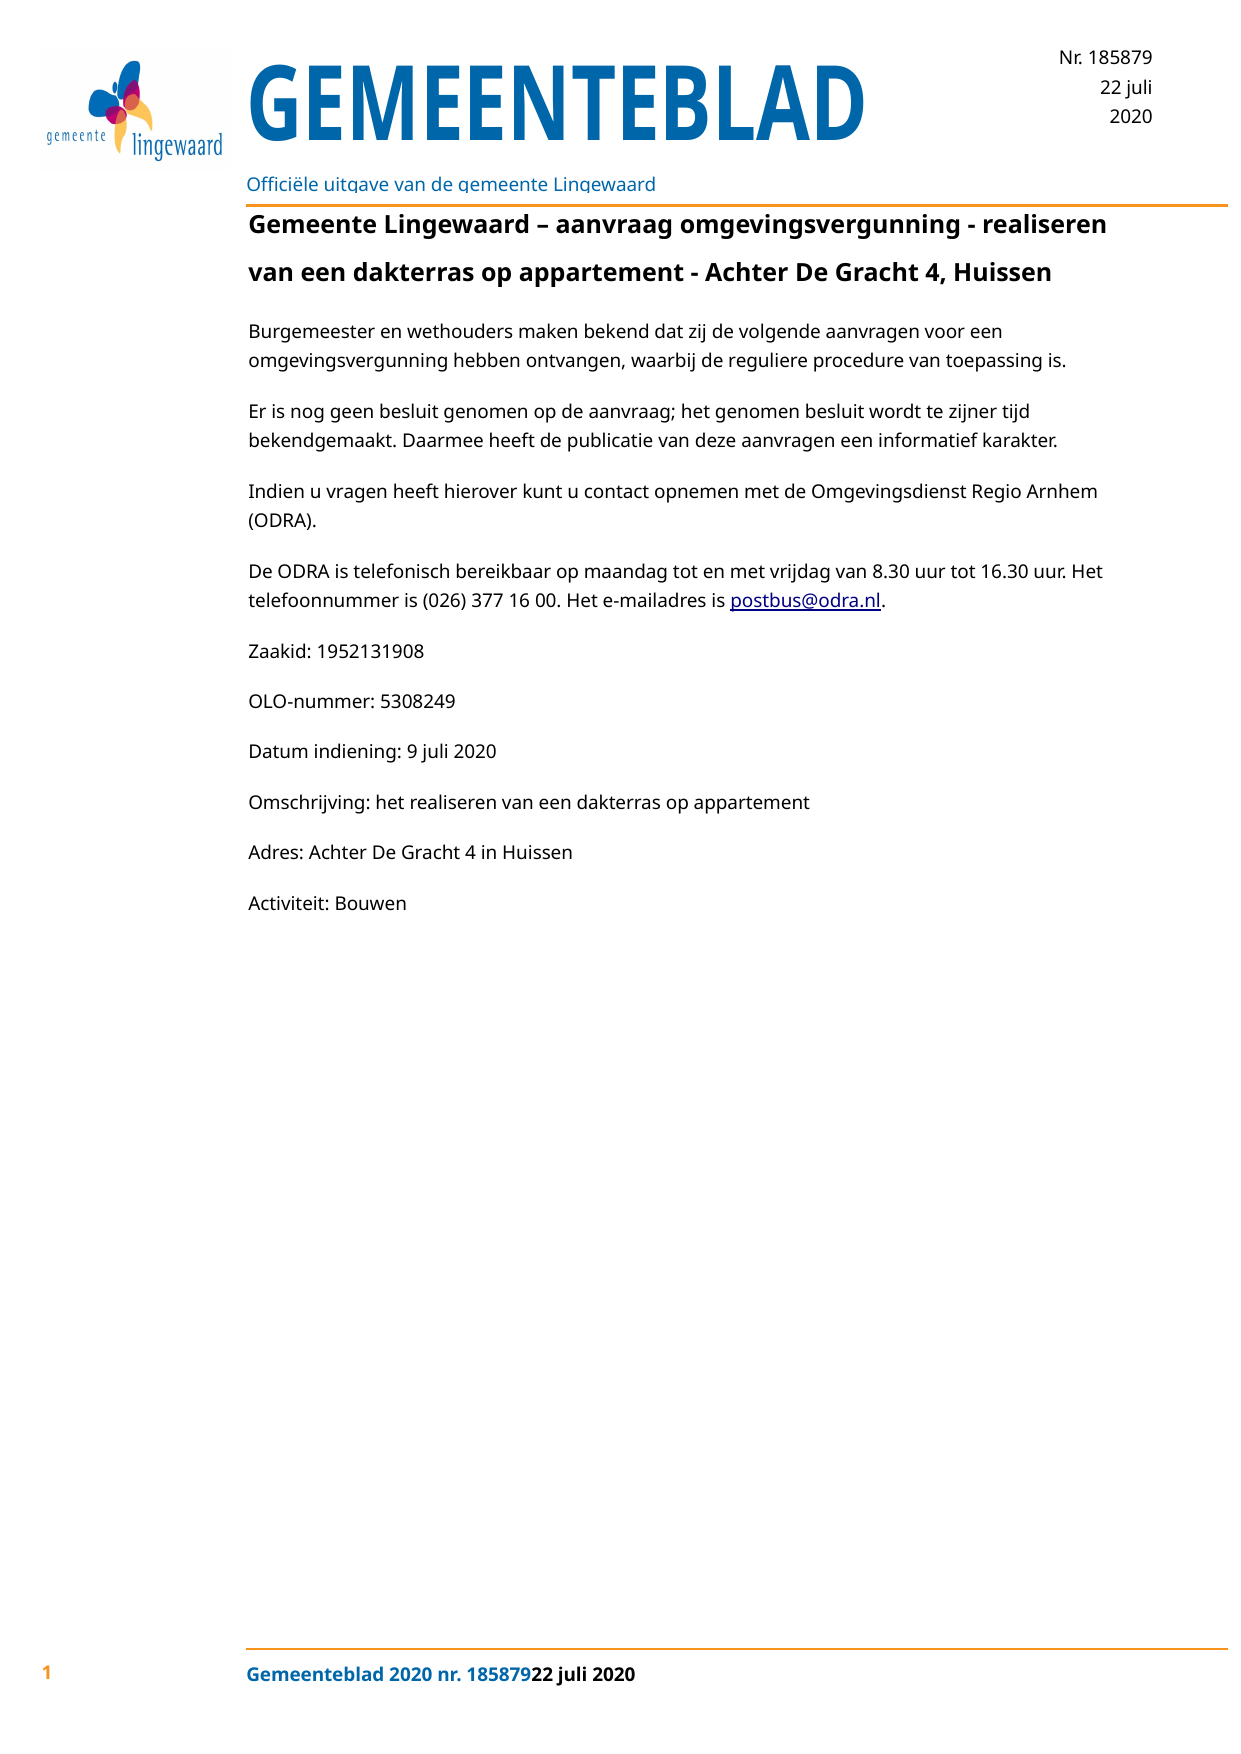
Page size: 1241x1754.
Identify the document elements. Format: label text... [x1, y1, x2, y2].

text Gemeente Lingewaard – aanvraag omgevingsvergunning - realiseren van een dakterras op appartement - Achter De Gracht 4, Huissen [248, 207, 1152, 288]
picture [41, 47, 231, 172]
text Activiteit: Bouwen [248, 890, 1152, 916]
text Adres: Achter De Gracht 4 in Huissen [248, 839, 1152, 865]
text OLO-nummer: 5308249 [248, 688, 1152, 714]
text Er is nog geen besluit genomen op de aanvraag; het genomen besluit wordt te zijner tijd bekendgemaakt. Daarmee heeft de publicatie van deze aanvragen een informatief karakter. [248, 398, 1152, 453]
text Datum indiening: 9 juli 2020 [248, 739, 1152, 764]
text Zaakid: 1952131908 [248, 638, 1152, 664]
text Burgemeester en wethouders maken bekend dat zij de volgende aanvragen voor een omgevingsvergunning hebben ontvangen, waarbij de reguliere procedure van toepassing is. [248, 318, 1152, 373]
text Omschrijving: het realiseren van een dakterras op appartement [248, 789, 1152, 815]
text Indien u vragen heeft hierover kunt u contact opnemen met de Omgevingsdienst Regio Arnhem (ODRA). [248, 478, 1152, 533]
text De ODRA is telefonisch bereikbaar op maandag tot en met vrijdag van 8.30 uur tot 16.30 uur. Het telefoonnummer is (026) 377 16 00. Het e-mailadres is postbus@odra.nl. [248, 558, 1152, 613]
